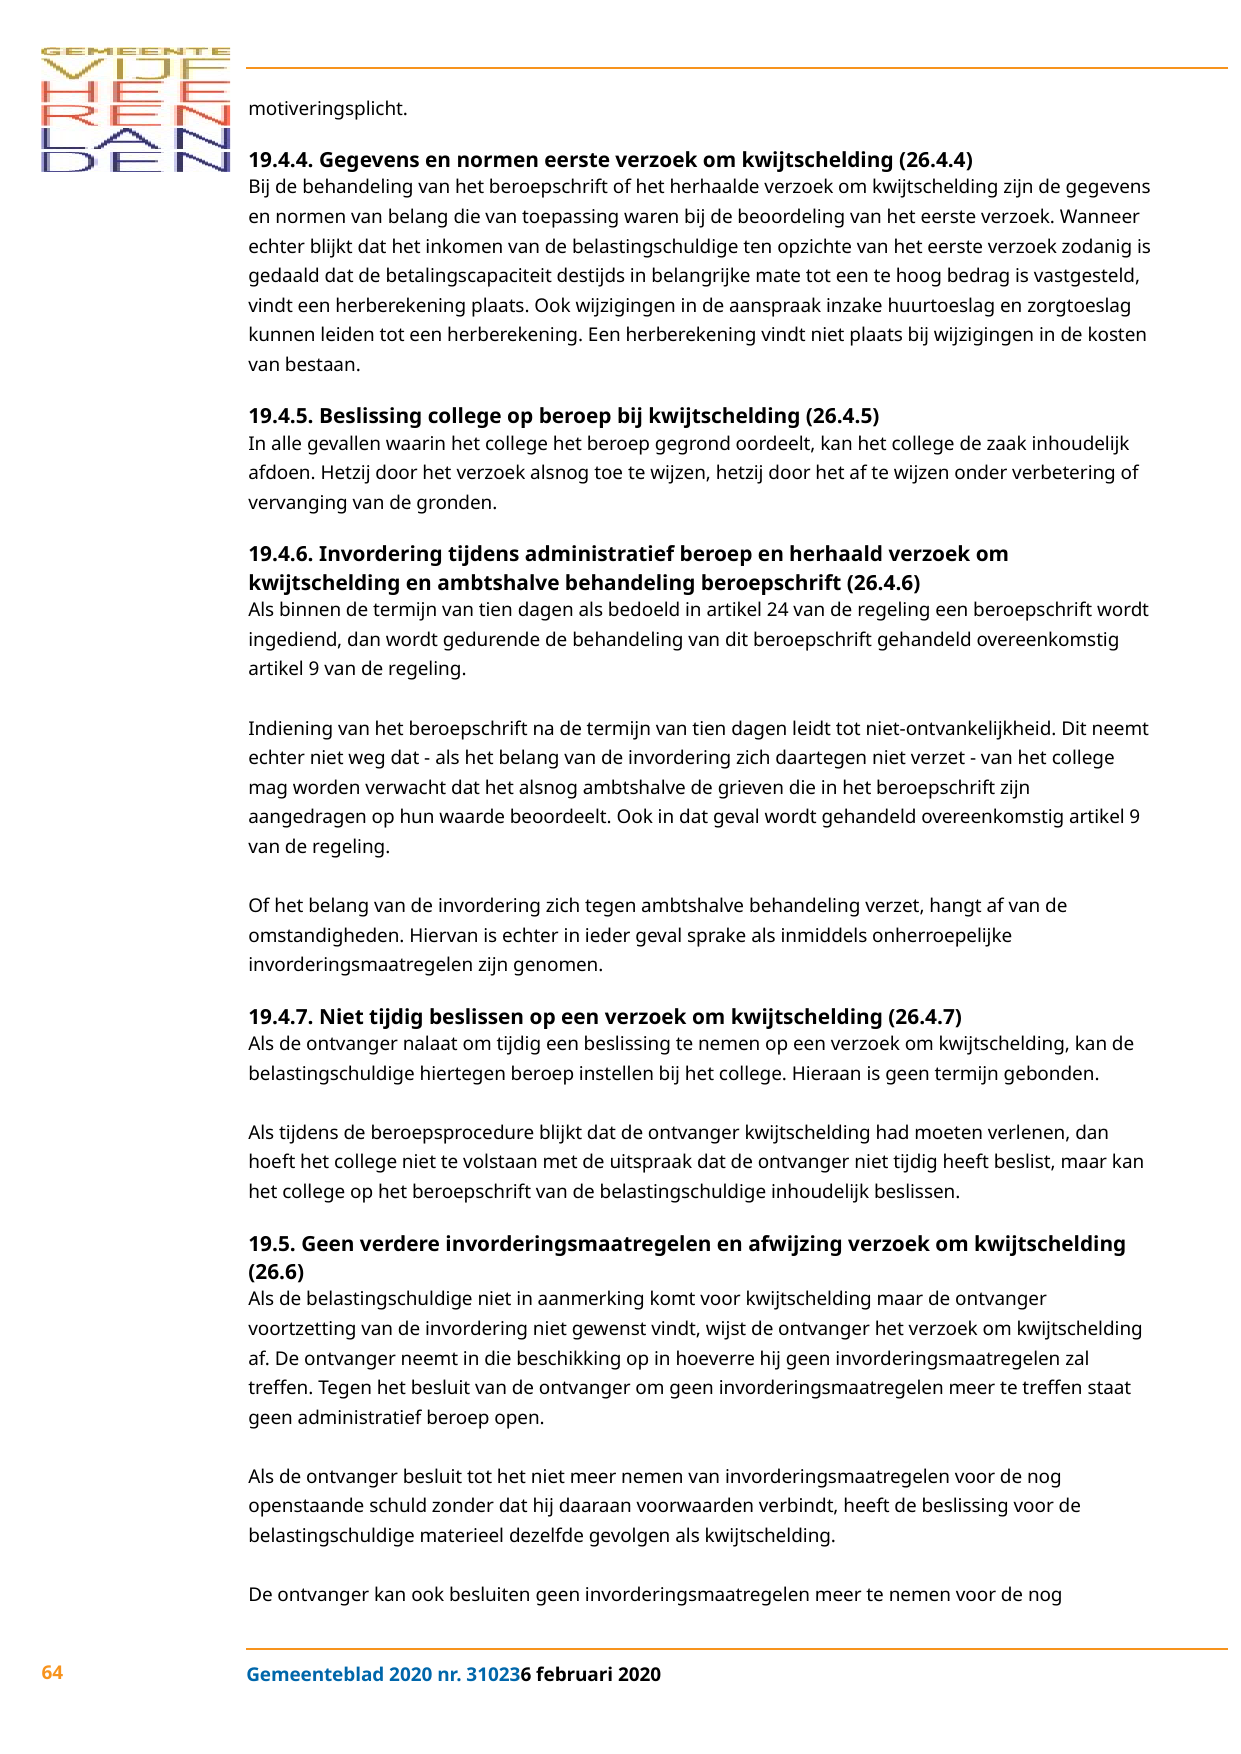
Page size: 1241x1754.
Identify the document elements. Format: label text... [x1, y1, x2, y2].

text 19.4.5. Beslissing college op beroep bij kwijtschelding (26.4.5) [248, 402, 1152, 430]
text Als de ontvanger nalaat om tijdig een beslissing te nemen op een verzoek om kwijtschelding, kan de belastingschuldige hiertegen beroep instellen bij het college. Hieraan is geen termijn gebonden. [248, 1030, 1152, 1086]
text Als de belastingschuldige niet in aanmerking komt voor kwijtschelding maar de ontvanger voortzetting van de invordering niet gewenst vindt, wijst de ontvanger het verzoek om kwijtschelding af. De ontvanger neemt in die beschikking op in hoeverre hij geen invorderingsmaatregelen zal treffen. Tegen het besluit van de ontvanger om geen invorderingsmaatregelen meer te treffen staat geen administratief beroep open. [248, 1286, 1152, 1429]
text De ontvanger kan ook besluiten geen invorderingsmaatregelen meer te nemen voor de nog [248, 1581, 1152, 1607]
text Als binnen de termijn van tien dagen als bedoeld in artikel 24 van de regeling een beroepschrift wordt ingediend, dan wordt gedurende de behandeling van dit beroepschrift gehandeld overeenkomstig artikel 9 van de regeling. [248, 596, 1152, 681]
text 19.4.6. Invordering tijdens administratief beroep en herhaald verzoek om kwijtschelding en ambtshalve behandeling beroepschrift (26.4.6) [248, 539, 1152, 596]
text Bij de behandeling van het beroepschrift of het herhaalde verzoek om kwijtschelding zijn de gegevens en normen van belang die van toepassing waren bij de beoordeling van het eerste verzoek. Wanneer echter blijkt dat het inkomen van de belastingschuldige ten opzichte van het eerste verzoek zodanig is gedaald dat de betalingscapaciteit destijds in belangrijke mate tot een te hoog bedrag is vastgesteld, vindt een herberekening plaats. Ook wijzigingen in de aanspraak inzake huurtoeslag en zorgtoeslag kunnen leiden tot een herberekening. Een herberekening vindt niet plaats bij wijzigingen in de kosten van bestaan. [248, 174, 1152, 377]
text 19.4.7. Niet tijdig beslissen op een verzoek om kwijtschelding (26.4.7) [248, 1002, 1152, 1030]
picture [41, 47, 231, 172]
text Indiening van het beroepschrift na de termijn van tien dagen leidt tot niet-ontvankelijkheid. Dit neemt echter niet weg dat - als het belang van de invordering zich daartegen niet verzet - van het college mag worden verwacht dat het alsnog ambtshalve de grieven die in het beroepschrift zijn aangedragen op hun waarde beoordeelt. Ook in dat geval wordt gehandeld overeenkomstig artikel 9 van de regeling. [248, 715, 1152, 859]
text motiveringsplicht. [248, 95, 1152, 121]
text In alle gevallen waarin het college het beroep gegrond oordeelt, kan het college de zaak inhoudelijk afdoen. Hetzij door het verzoek alsnog toe te wijzen, hetzij door het af te wijzen onder verbetering of vervanging van de gronden. [248, 430, 1152, 515]
text Of het belang van de invordering zich tegen ambtshalve behandeling verzet, hangt af van de omstandigheden. Hiervan is echter in ieder geval sprake als inmiddels onherroepelijke invorderingsmaatregelen zijn genomen. [248, 892, 1152, 977]
text 19.5. Geen verdere invorderingsmaatregelen en afwijzing verzoek om kwijtschelding (26.6) [248, 1229, 1152, 1286]
text Als de ontvanger besluit tot het niet meer nemen van invorderingsmaatregelen voor de nog openstaande schuld zonder dat hij daaraan voorwaarden verbindt, heeft de beslissing voor de belastingschuldige materieel dezelfde gevolgen als kwijtschelding. [248, 1463, 1152, 1548]
text 19.4.4. Gegevens en normen eerste verzoek om kwijtschelding (26.4.4) [248, 145, 1152, 174]
text Als tijdens de beroepsprocedure blijkt dat de ontvanger kwijtschelding had moeten verlenen, dan hoeft het college niet te volstaan met de uitspraak dat de ontvanger niet tijdig heeft beslist, maar kan het college op het beroepschrift van de belastingschuldige inhoudelijk beslissen. [248, 1119, 1152, 1204]
